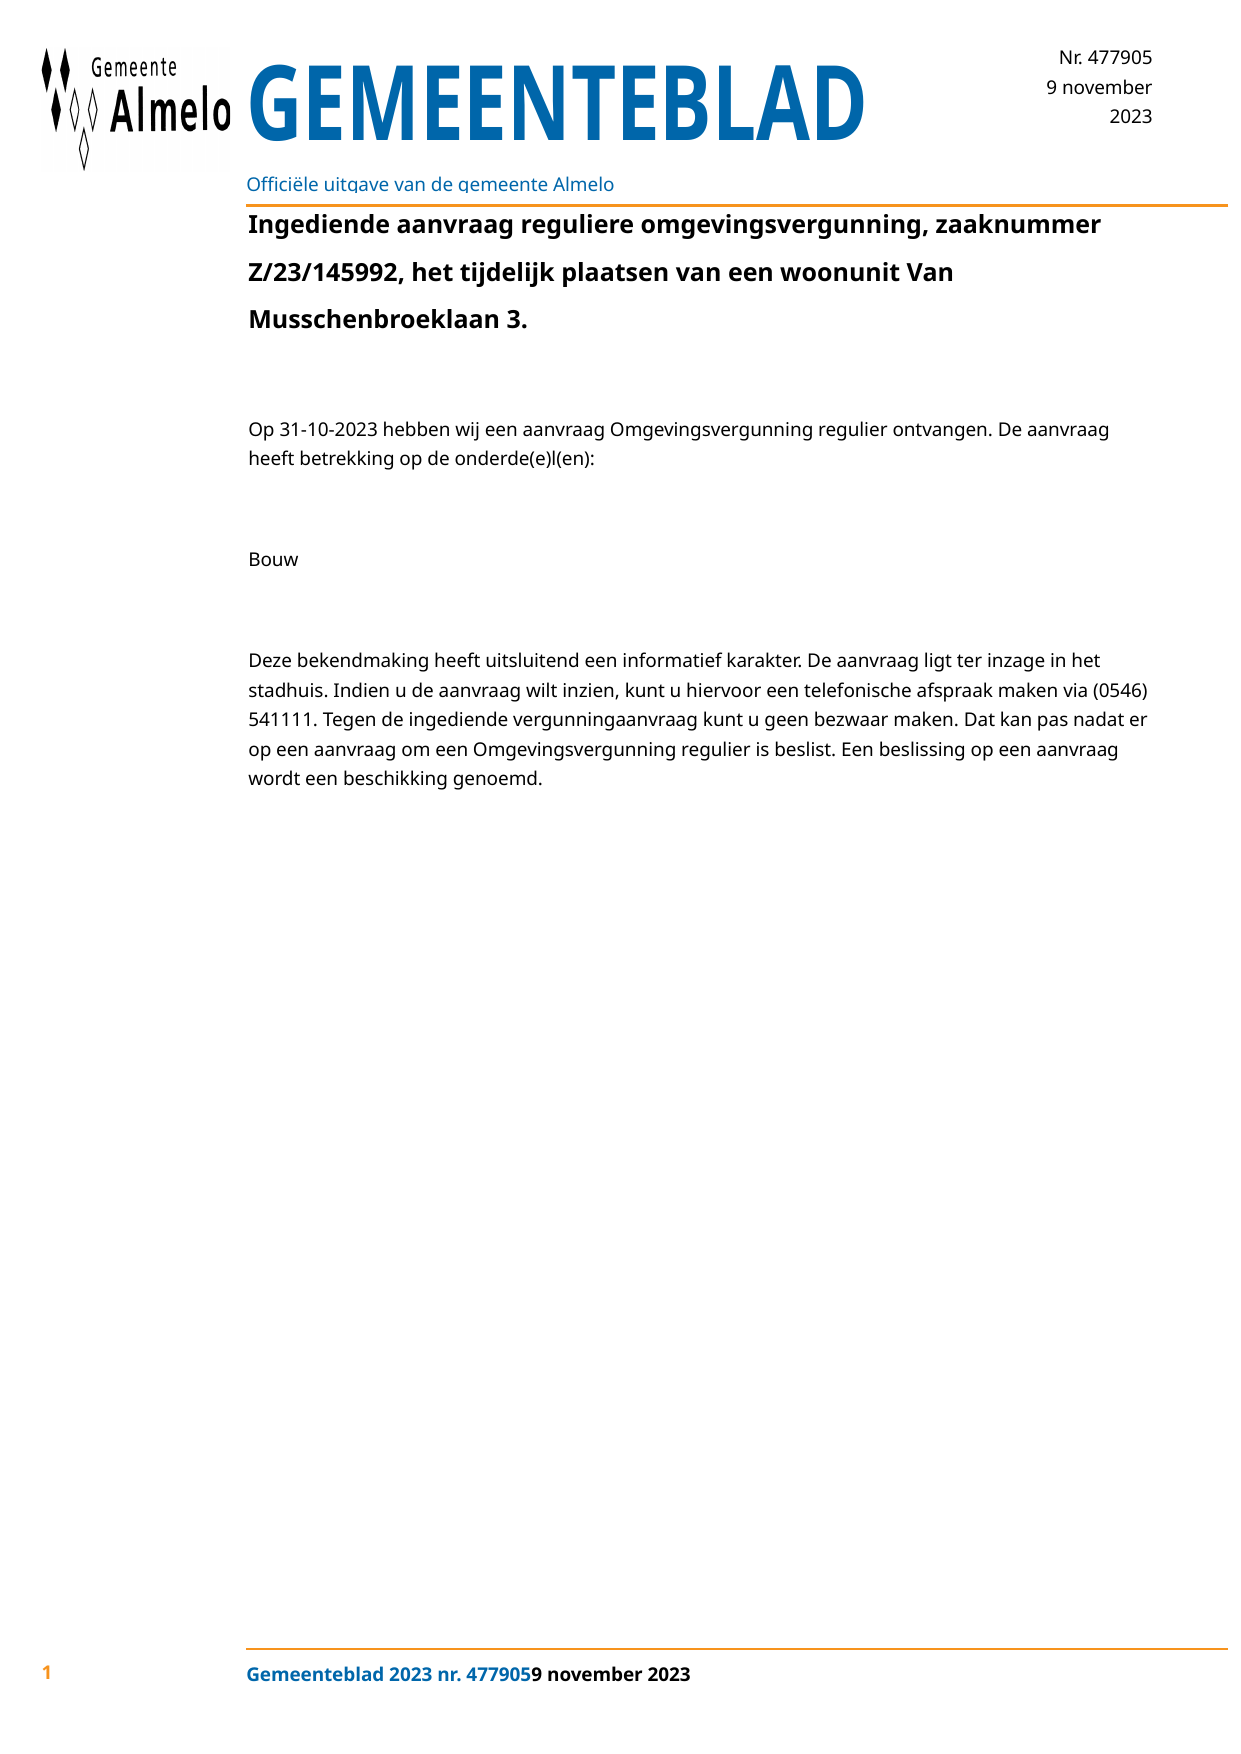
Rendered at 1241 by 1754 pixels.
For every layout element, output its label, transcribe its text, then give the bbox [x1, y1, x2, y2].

text Op 31-10-2023 hebben wij een aanvraag Omgevingsvergunning regulier ontvangen. De aanvraag heeft betrekking op de onderde(e)l(en): [248, 416, 1152, 471]
text Deze bekendmaking heeft uitsluitend een informatief karakter. De aanvraag ligt ter inzage in het stadhuis. Indien u de aanvraag wilt inzien, kunt u hiervoor een telefonische afspraak maken via (0546) 541111. Tegen de ingediende vergunningaanvraag kunt u geen bezwaar maken. Dat kan pas nadat er op een aanvraag om een Omgevingsvergunning regulier is beslist. Een beslissing op een aanvraag wordt een beschikking genoemd. [248, 647, 1152, 791]
picture [41, 47, 231, 172]
text Ingediende aanvraag reguliere omgevingsvergunning, zaaknummer Z/23/145992, het tijdelijk plaatsen van een woonunit Van Musschenbroeklaan 3. [248, 207, 1152, 336]
text Bouw [248, 546, 1152, 572]
